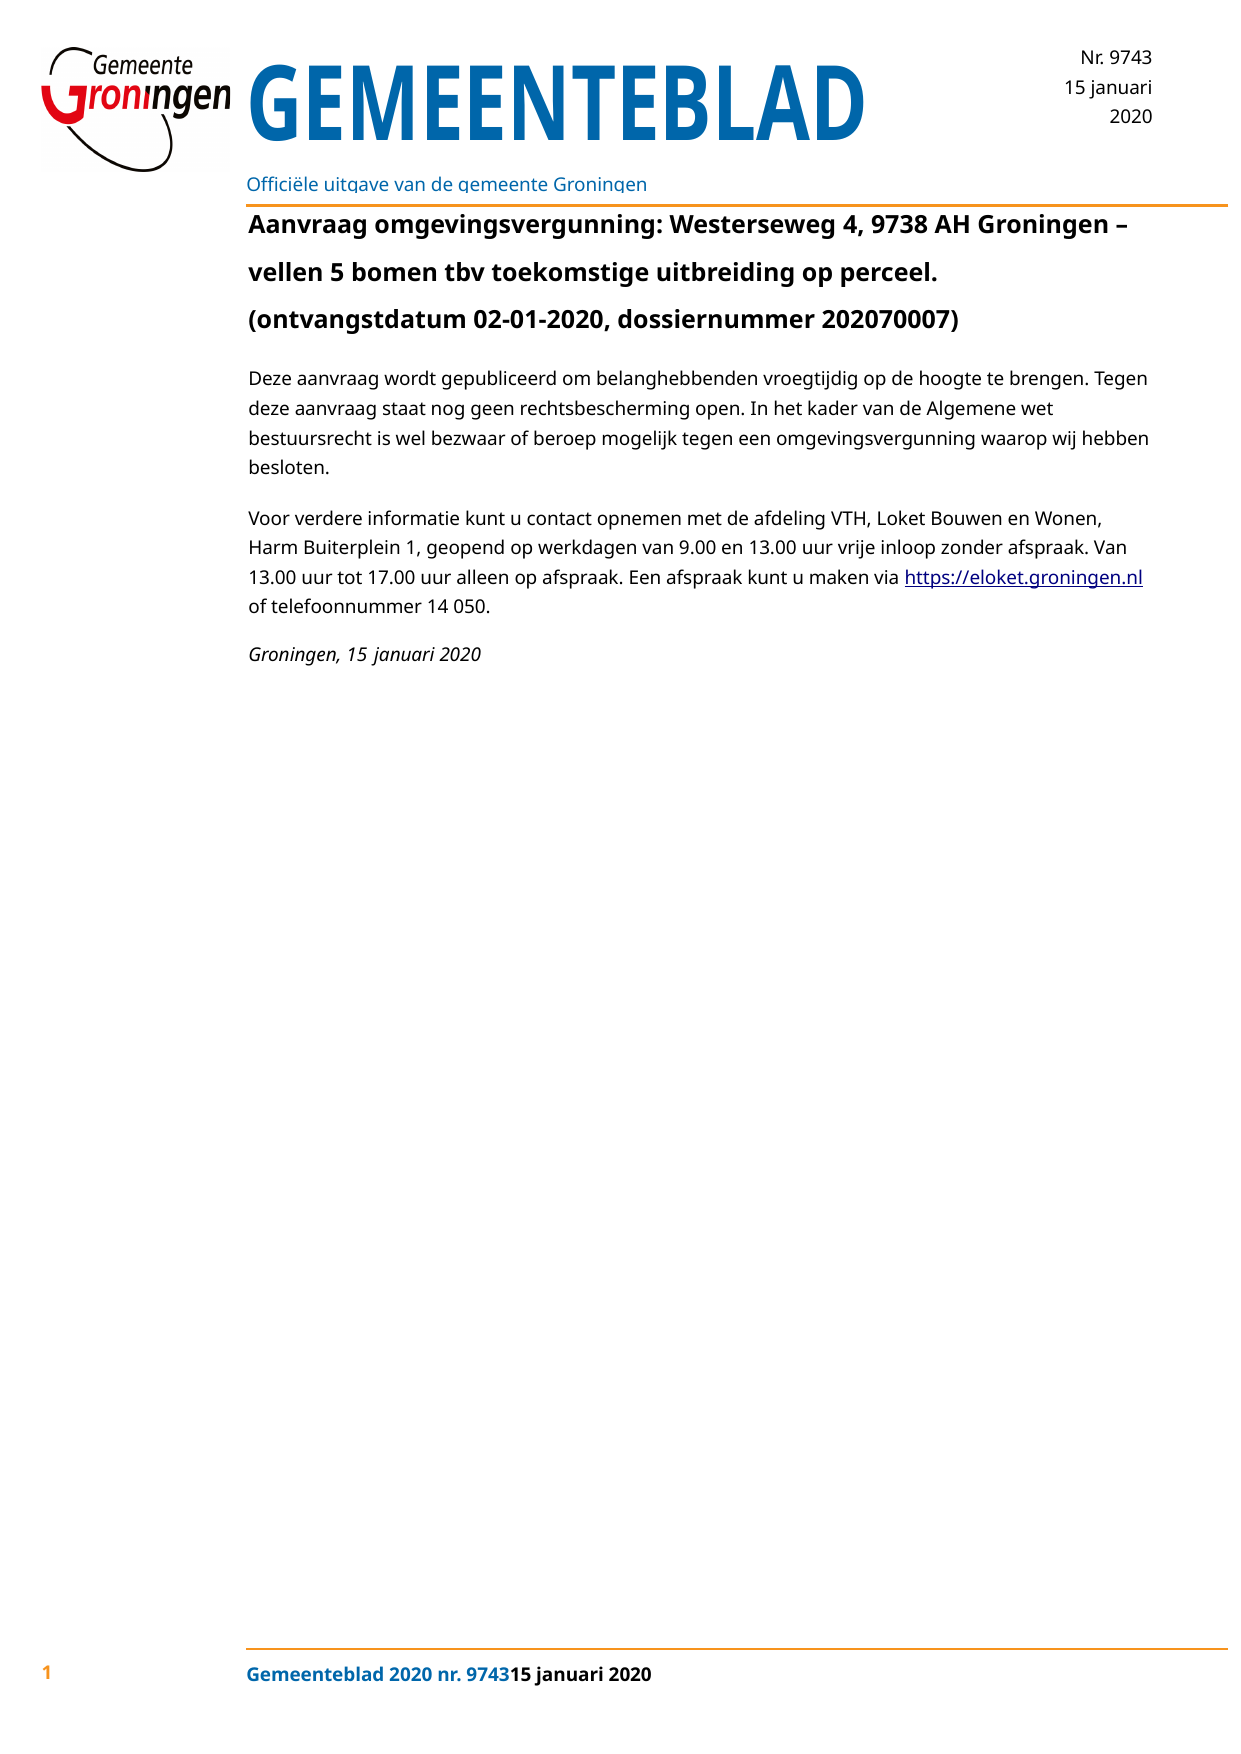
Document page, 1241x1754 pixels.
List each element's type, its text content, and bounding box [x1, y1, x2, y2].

text Voor verdere informatie kunt u contact opnemen met de afdeling VTH, Loket Bouwen en Wonen, Harm Buiterplein 1, geopend op werkdagen van 9.00 en 13.00 uur vrije inloop zonder afspraak. Van 13.00 uur tot 17.00 uur alleen op afspraak. Een afspraak kunt u maken via https://eloket.groningen.nl of telefoonnummer 14 050. [248, 505, 1152, 619]
text Deze aanvraag wordt gepubliceerd om belanghebbenden vroegtijdig op de hoogte te brengen. Tegen deze aanvraag staat nog geen rechtsbescherming open. In het kader van de Algemene wet bestuursrecht is wel bezwaar of beroep mogelijk tegen een omgevingsvergunning waarop wij hebben besloten. [248, 366, 1152, 480]
picture [41, 47, 231, 172]
text Aanvraag omgevingsvergunning: Westerseweg 4, 9738 AH Groningen – vellen 5 bomen tbv toekomstige uitbreiding op perceel. (ontvangstdatum 02-01-2020, dossiernummer 202070007) [248, 207, 1152, 336]
text Groningen, 15 januari 2020 [248, 641, 1152, 667]
